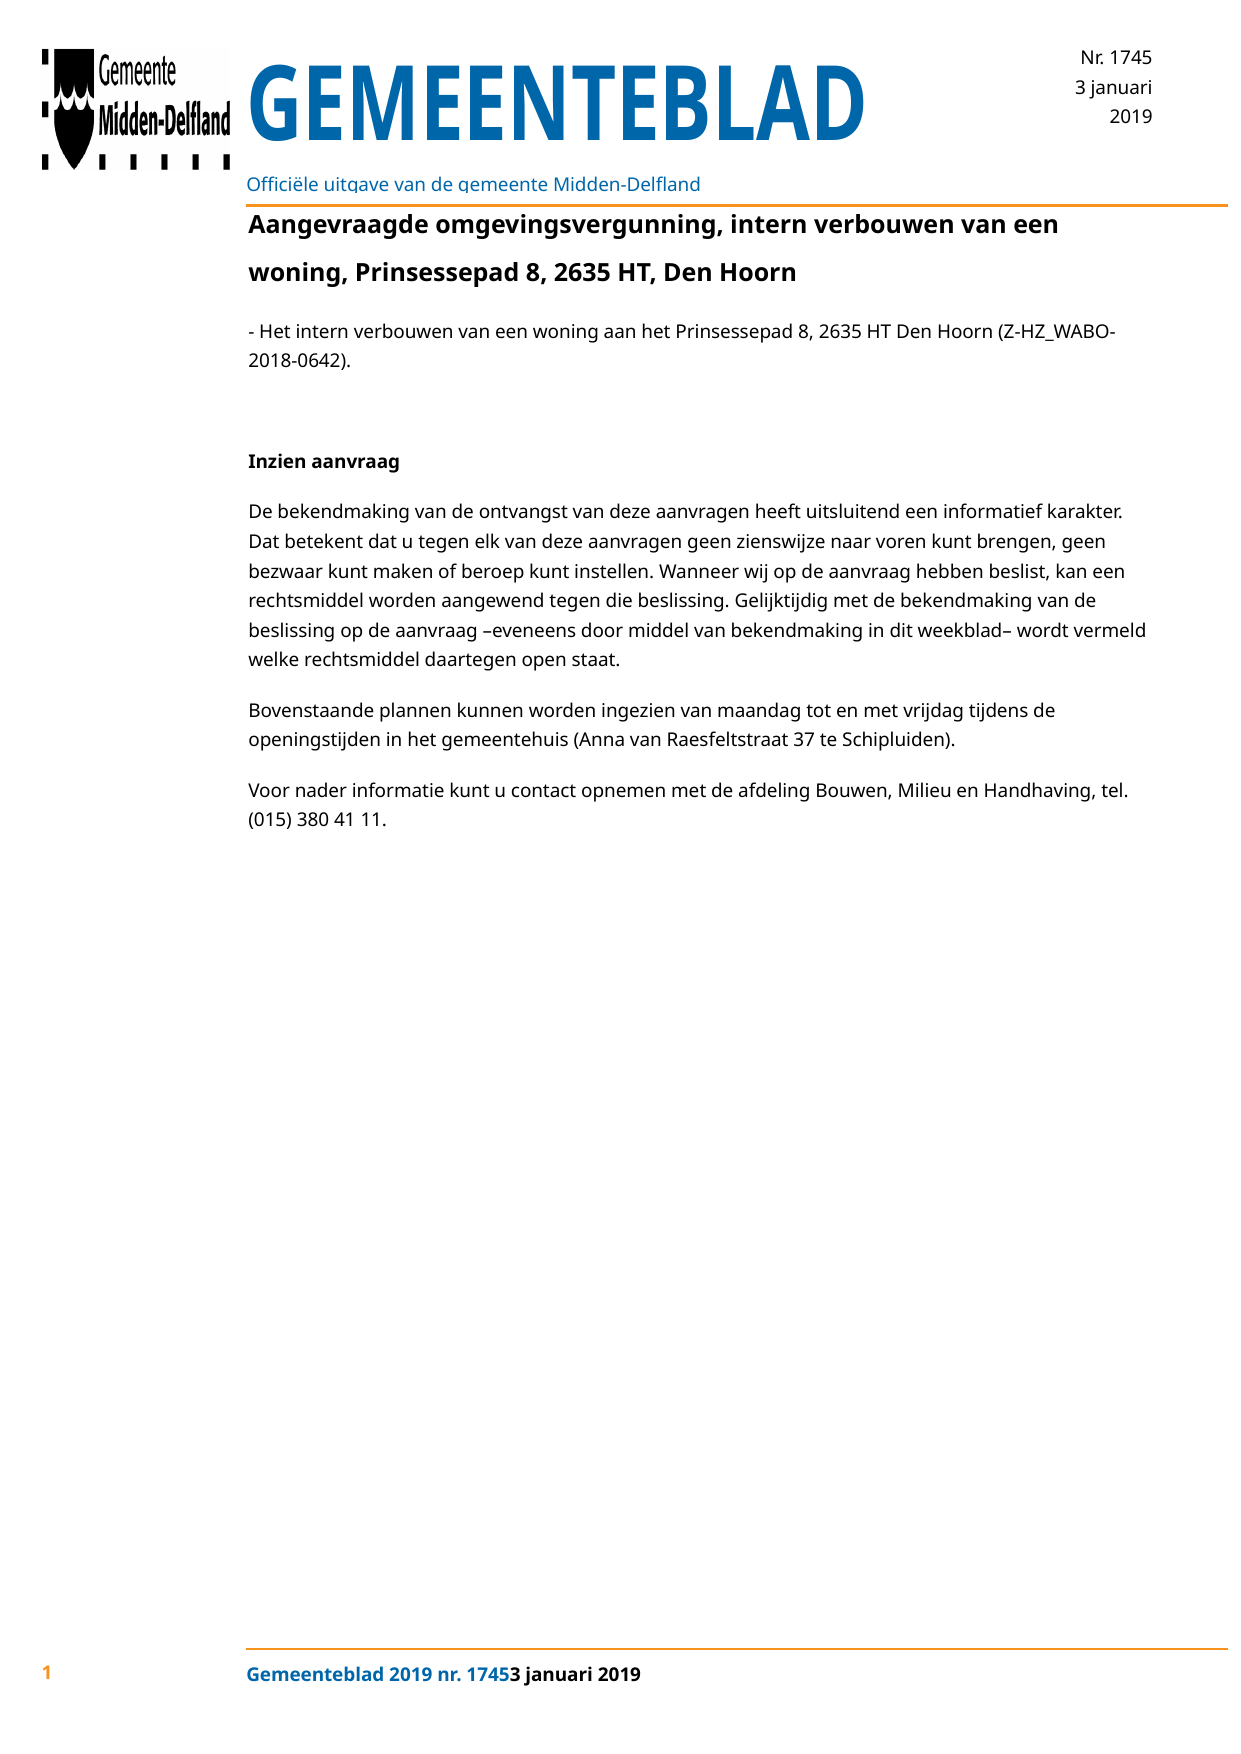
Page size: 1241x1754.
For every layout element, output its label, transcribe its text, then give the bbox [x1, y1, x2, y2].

text Bovenstaande plannen kunnen worden ingezien van maandag tot en met vrijdag tijdens de openingstijden in het gemeentehuis (Anna van Raesfeltstraat 37 te Schipluiden). [248, 697, 1152, 752]
text Inzien aanvraag [248, 448, 1152, 474]
text - Het intern verbouwen van een woning aan het Prinsessepad 8, 2635 HT Den Hoorn (Z-HZ_WABO-2018-0642). [248, 318, 1152, 373]
text Voor nader informatie kunt u contact opnemen met de afdeling Bouwen, Milieu en Handhaving, tel. (015) 380 41 11. [248, 777, 1152, 832]
picture [41, 47, 231, 172]
text De bekendmaking van de ontvangst van deze aanvragen heeft uitsluitend een informatief karakter. Dat betekent dat u tegen elk van deze aanvragen geen zienswijze naar voren kunt brengen, geen bezwaar kunt maken of beroep kunt instellen. Wanneer wij op de aanvraag hebben beslist, kan een rechtsmiddel worden aangewend tegen die beslissing. Gelijktijdig met de bekendmaking van de beslissing op de aanvraag –eveneens door middel van bekendmaking in dit weekblad– wordt vermeld welke rechtsmiddel daartegen open staat. [248, 499, 1152, 672]
text Aangevraagde omgevingsvergunning, intern verbouwen van een woning, Prinsessepad 8, 2635 HT, Den Hoorn [248, 207, 1152, 288]
